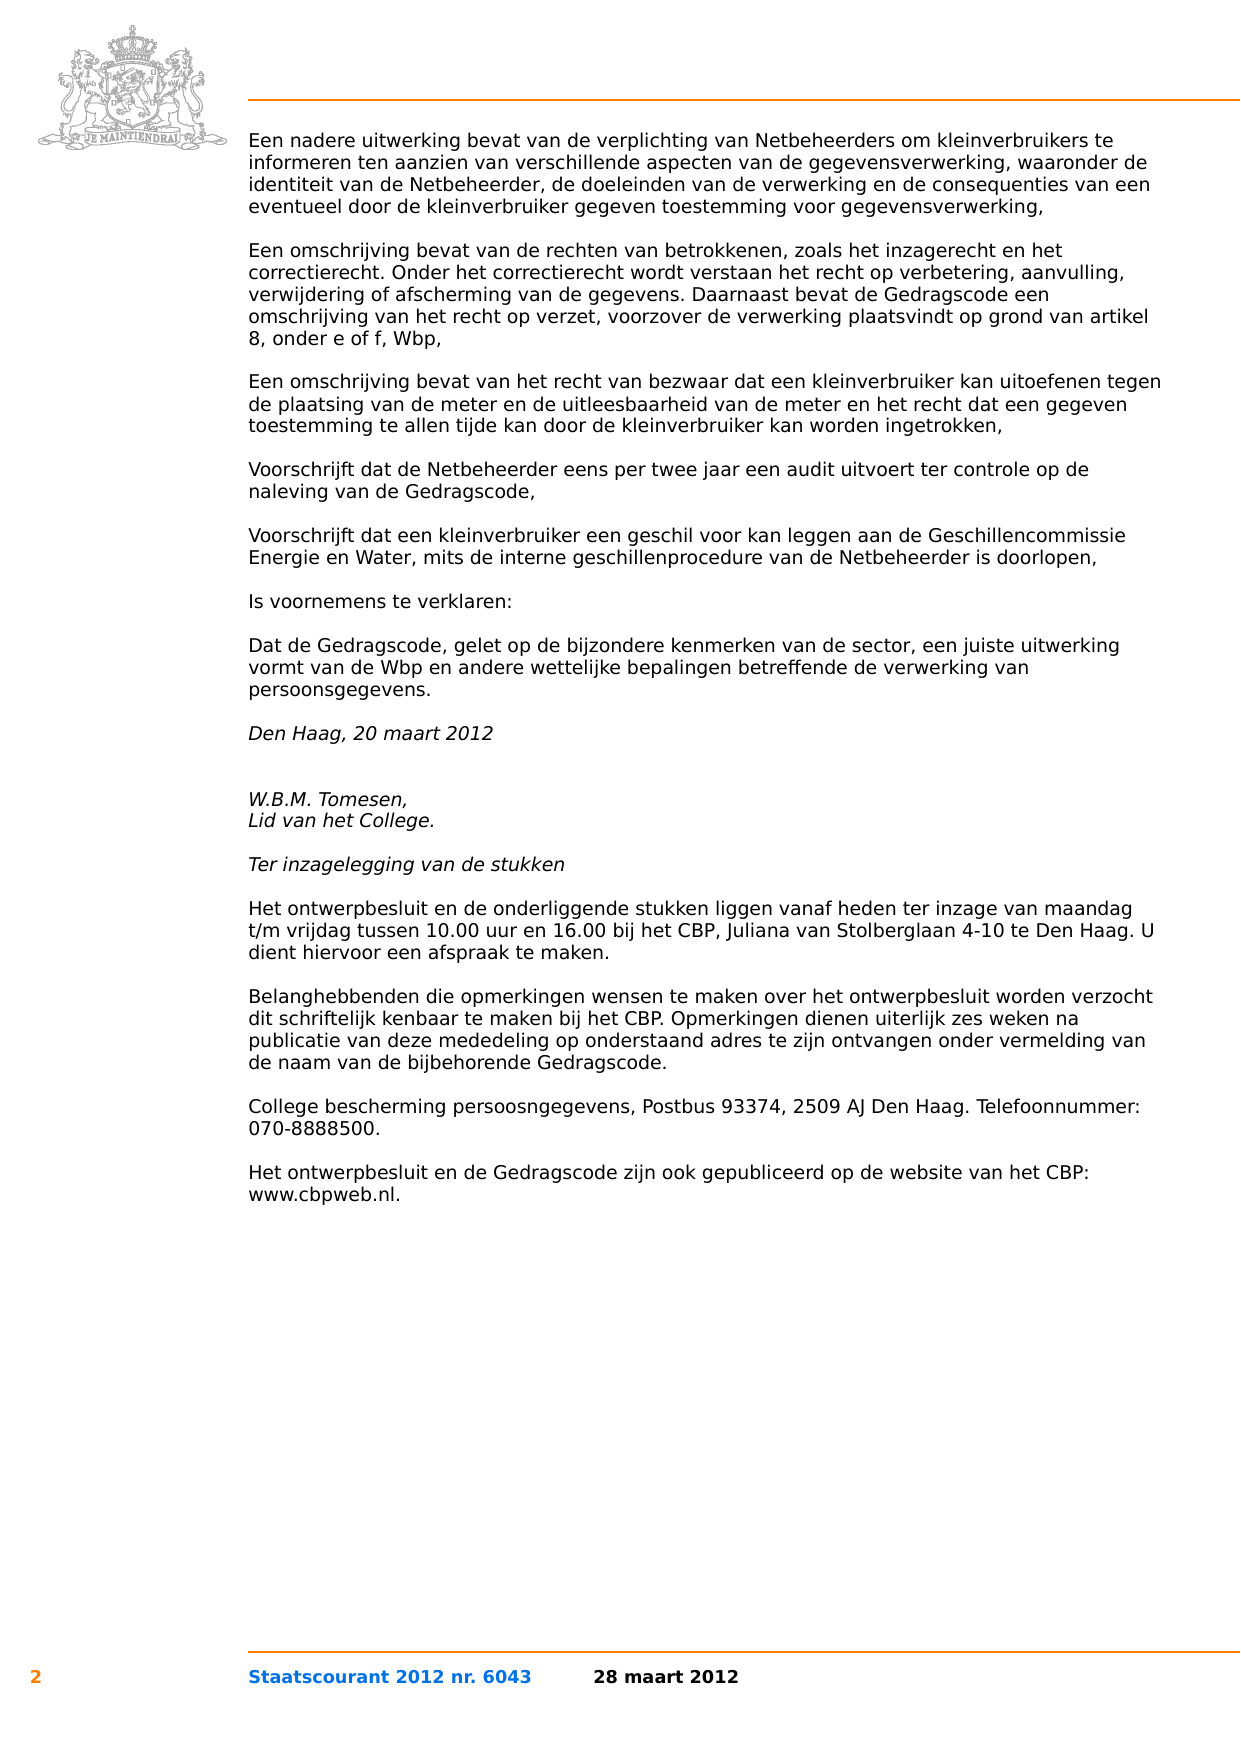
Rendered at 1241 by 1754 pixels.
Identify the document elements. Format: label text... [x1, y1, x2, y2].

text Dat de Gedragscode, gelet op de bijzondere kenmerken van de sector, een juiste uitwerking vormt van de Wbp en andere wettelijke bepalingen betreffende de verwerking van persoonsgegevens. [248, 635, 1163, 701]
text Een nadere uitwerking bevat van de verplichting van Netbeheerders om kleinverbruikers te informeren ten aanzien van verschillende aspecten van de gegevensverwerking, waaronder de identiteit van de Netbeheerder, de doeleinden van de verwerking en de consequenties van een eventueel door de kleinverbruiker gegeven toestemming voor gegevensverwerking, [248, 130, 1163, 218]
text Den Haag, 20 maart 2012 [248, 723, 1163, 744]
text W.B.M. Tomesen, Lid van het College. [248, 766, 1163, 832]
text Het ontwerpbesluit en de Gedragscode zijn ook gepubliceerd op de website van het CBP: www.cbpweb.nl. [248, 1162, 1163, 1206]
text Belanghebbenden die opmerkingen wensen te maken over het ontwerpbesluit worden verzocht dit schriftelijk kenbaar te maken bij het CBP. Opmerkingen dienen uiterlijk zes weken na publicatie van deze mededeling op onderstaand adres te zijn ontvangen onder vermelding van de naam van de bijbehorende Gedragscode. [248, 986, 1163, 1074]
text College bescherming persoosngegevens, Postbus 93374, 2509 AJ Den Haag. Telefoonnummer: 070-8888500. [248, 1096, 1163, 1140]
text Voorschrijft dat de Netbeheerder eens per twee jaar een audit uitvoert ter controle op de naleving van de Gedragscode, [248, 459, 1163, 503]
picture [38, 25, 227, 150]
text Het ontwerpbesluit en de onderliggende stukken liggen vanaf heden ter inzage van maandag t/m vrijdag tussen 10.00 uur en 16.00 bij het CBP, Juliana van Stolberglaan 4-10 te Den Haag. U dient hiervoor een afspraak te maken. [248, 898, 1163, 964]
text Een omschrijving bevat van het recht van bezwaar dat een kleinverbruiker kan uitoefenen tegen de plaatsing van de meter en de uitleesbaarheid van de meter en het recht dat een gegeven toestemming te allen tijde kan door de kleinverbruiker kan worden ingetrokken, [248, 371, 1163, 437]
text Voorschrijft dat een kleinverbruiker een geschil voor kan leggen aan de Geschillencommissie Energie en Water, mits de interne geschillenprocedure van de Netbeheerder is doorlopen, [248, 525, 1163, 569]
text Ter inzagelegging van de stukken [248, 854, 1163, 876]
text Is voornemens te verklaren: [248, 591, 1163, 613]
text Een omschrijving bevat van de rechten van betrokkenen, zoals het inzagerecht en het correctierecht. Onder het correctierecht wordt verstaan het recht op verbetering, aanvulling, verwijdering of afscherming van de gegevens. Daarnaast bevat de Gedragscode een omschrijving van het recht op verzet, voorzover de verwerking plaatsvindt op grond van artikel 8, onder e of f, Wbp, [248, 240, 1163, 349]
